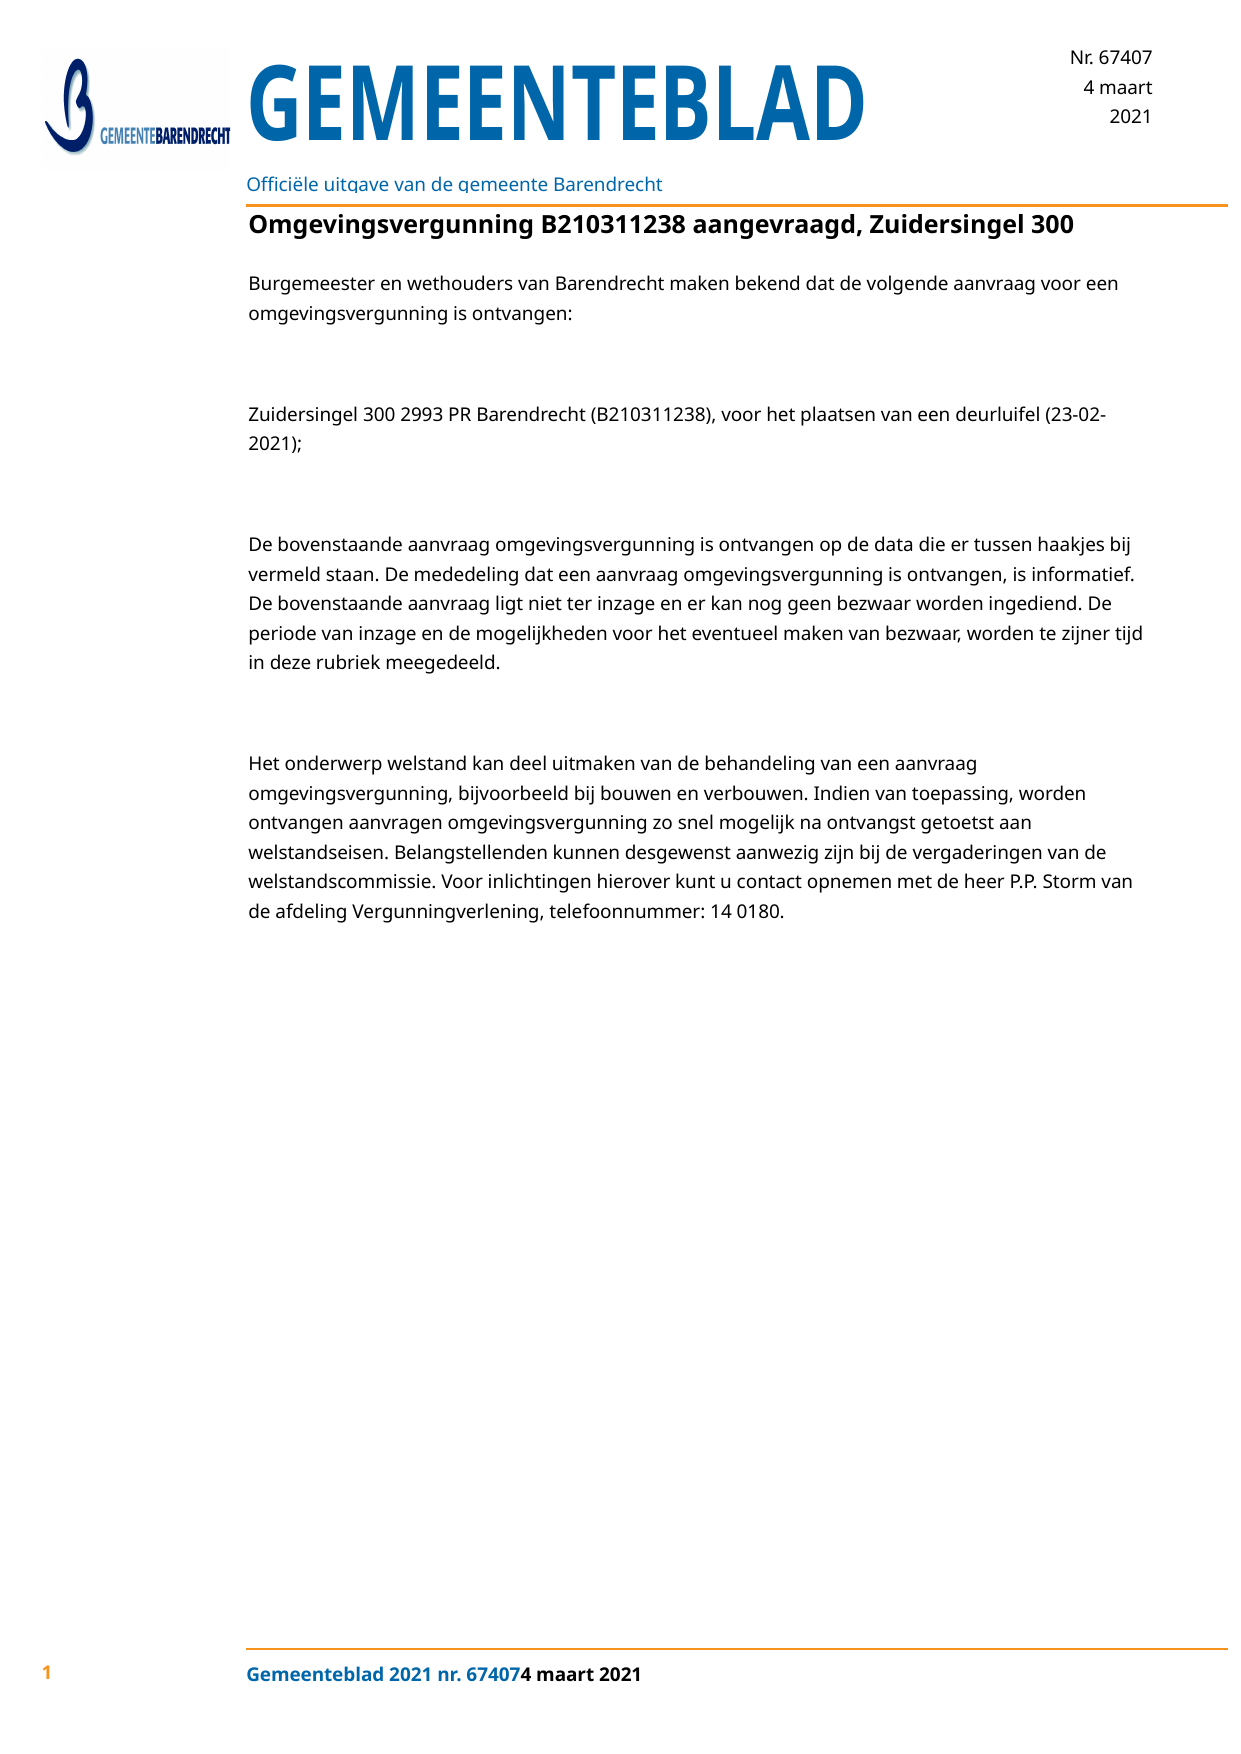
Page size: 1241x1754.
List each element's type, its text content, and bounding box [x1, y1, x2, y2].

text Burgemeester en wethouders van Barendrecht maken bekend dat de volgende aanvraag voor een omgevingsvergunning is ontvangen: [248, 270, 1152, 326]
text Omgevingsvergunning B210311238 aangevraagd, Zuidersingel 300 [248, 207, 1152, 241]
text Zuidersingel 300 2993 PR Barendrecht (B210311238), voor het plaatsen van een deurluifel (23-02-2021); [248, 401, 1152, 456]
text Het onderwerp welstand kan deel uitmaken van de behandeling van een aanvraag omgevingsvergunning, bijvoorbeeld bij bouwen en verbouwen. Indien van toepassing, worden ontvangen aanvragen omgevingsvergunning zo snel mogelijk na ontvangst getoetst aan welstandseisen. Belangstellenden kunnen desgewenst aanwezig zijn bij de vergaderingen van de welstandscommissie. Voor inlichtingen hierover kunt u contact opnemen met de heer P.P. Storm van de afdeling Vergunningverlening, telefoonnummer: 14 0180. [248, 750, 1152, 924]
picture [41, 47, 231, 172]
text De bovenstaande aanvraag omgevingsvergunning is ontvangen op de data die er tussen haakjes bij vermeld staan. De mededeling dat een aanvraag omgevingsvergunning is ontvangen, is informatief. De bovenstaande aanvraag ligt niet ter inzage en er kan nog geen bezwaar worden ingediend. De periode van inzage en de mogelijkheden voor het eventueel maken van bezwaar, worden te zijner tijd in deze rubriek meegedeeld. [248, 531, 1152, 675]
